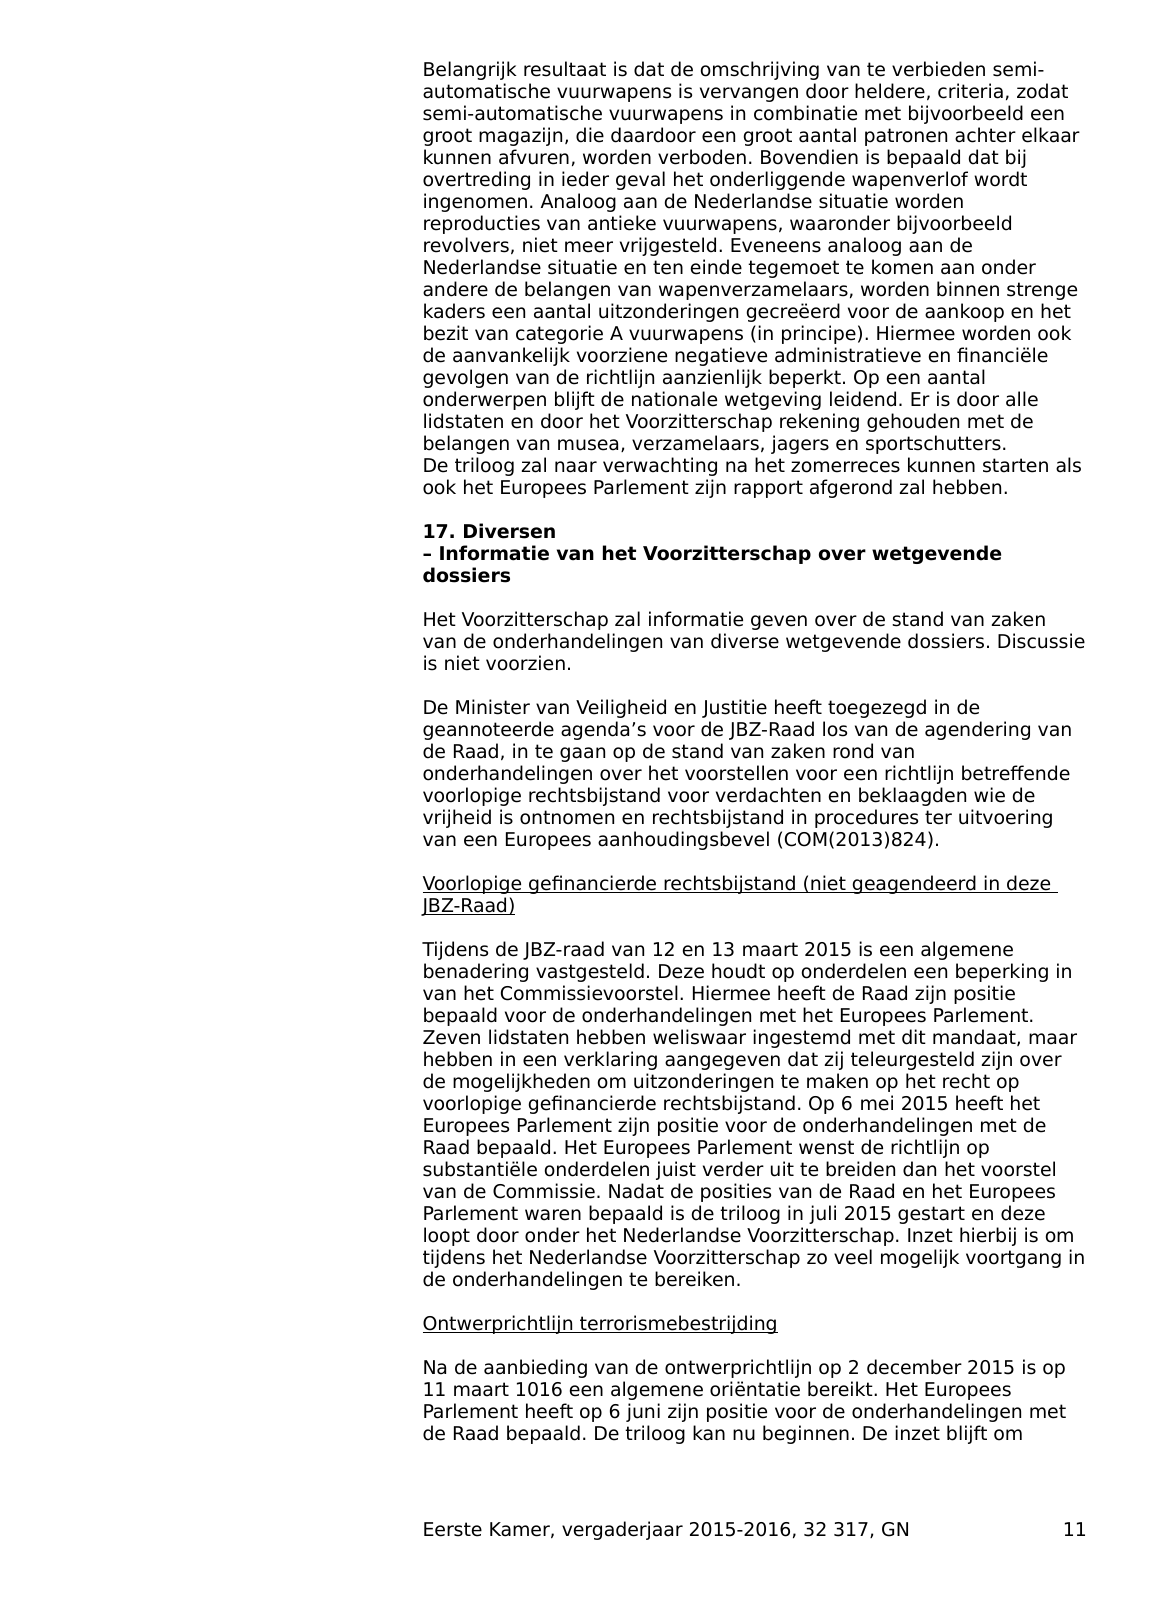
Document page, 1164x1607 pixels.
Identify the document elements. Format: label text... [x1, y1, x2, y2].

text De triloog zal naar verwachting na het zomerreces kunnen starten als ook het Europees Parlement zijn rapport afgerond zal hebben. [422, 455, 1087, 499]
text Na de aanbieding van de ontwerprichtlijn op 2 december 2015 is op 11 maart 1016 een algemene oriëntatie bereikt. Het Europees Parlement heeft op 6 juni zijn positie voor de onderhandelingen met de Raad bepaald. De triloog kan nu beginnen. De inzet blijft om [422, 1357, 1087, 1445]
text De Minister van Veiligheid en Justitie heeft toegezegd in de geannoteerde agenda’s voor de JBZ-Raad los van de agendering van de Raad, in te gaan op de stand van zaken rond van onderhandelingen over het voorstellen voor een richtlijn betreffende voorlopige rechtsbijstand voor verdachten en beklaagden wie de vrijheid is ontnomen en rechtsbijstand in procedures ter uitvoering van een Europees aanhoudingsbevel (COM(2013)824). [422, 697, 1087, 851]
text Tijdens de JBZ-raad van 12 en 13 maart 2015 is een algemene benadering vastgesteld. Deze houdt op onderdelen een beperking in van het Commissievoorstel. Hiermee heeft de Raad zijn positie bepaald voor de onderhandelingen met het Europees Parlement. Zeven lidstaten hebben weliswaar ingestemd met dit mandaat, maar hebben in een verklaring aangegeven dat zij teleurgesteld zijn over de mogelijkheden om uitzonderingen te maken op het recht op voorlopige gefinancierde rechtsbijstand. Op 6 mei 2015 heeft het Europees Parlement zijn positie voor de onderhandelingen met de Raad bepaald. Het Europees Parlement wenst de richtlijn op substantiële onderdelen juist verder uit te breiden dan het voorstel van de Commissie. Nadat de posities van de Raad en het Europees Parlement waren bepaald is de triloog in juli 2015 gestart en deze loopt door onder het Nederlandse Voorzitterschap. Inzet hierbij is om tijdens het Nederlandse Voorzitterschap zo veel mogelijk voortgang in de onderhandelingen te bereiken. [422, 939, 1087, 1291]
text Het Voorzitterschap zal informatie geven over de stand van zaken van de onderhandelingen van diverse wetgevende dossiers. Discussie is niet voorzien. [422, 609, 1087, 675]
text Belangrijk resultaat is dat de omschrijving van te verbieden semi-automatische vuurwapens is vervangen door heldere, criteria, zodat semi-automatische vuurwapens in combinatie met bijvoorbeeld een groot magazijn, die daardoor een groot aantal patronen achter elkaar kunnen afvuren, worden verboden. Bovendien is bepaald dat bij overtreding in ieder geval het onderliggende wapenverlof wordt ingenomen. Analoog aan de Nederlandse situatie worden reproducties van antieke vuurwapens, waaronder bijvoorbeeld revolvers, niet meer vrijgesteld. Eveneens analoog aan de Nederlandse situatie en ten einde tegemoet te komen aan onder andere de belangen van wapenverzamelaars, worden binnen strenge kaders een aantal uitzonderingen gecreëerd voor de aankoop en het bezit van categorie A vuurwapens (in principe). Hiermee worden ook de aanvankelijk voorziene negatieve administratieve en financiële gevolgen van de richtlijn aanzienlijk beperkt. Op een aantal onderwerpen blijft de nationale wetgeving leidend. Er is door alle lidstaten en door het Voorzitterschap rekening gehouden met de belangen van musea, verzamelaars, jagers en sportschutters. [422, 59, 1087, 455]
subtitle Voorlopige gefinancierde rechtsbijstand (niet geagendeerd in deze JBZ-Raad) [422, 873, 1087, 917]
subtitle Ontwerprichtlijn terrorismebestrijding [422, 1313, 1087, 1335]
text – Informatie van het Voorzitterschap over wetgevende dossiers [422, 543, 1087, 587]
text 17. Diversen [422, 521, 1087, 543]
